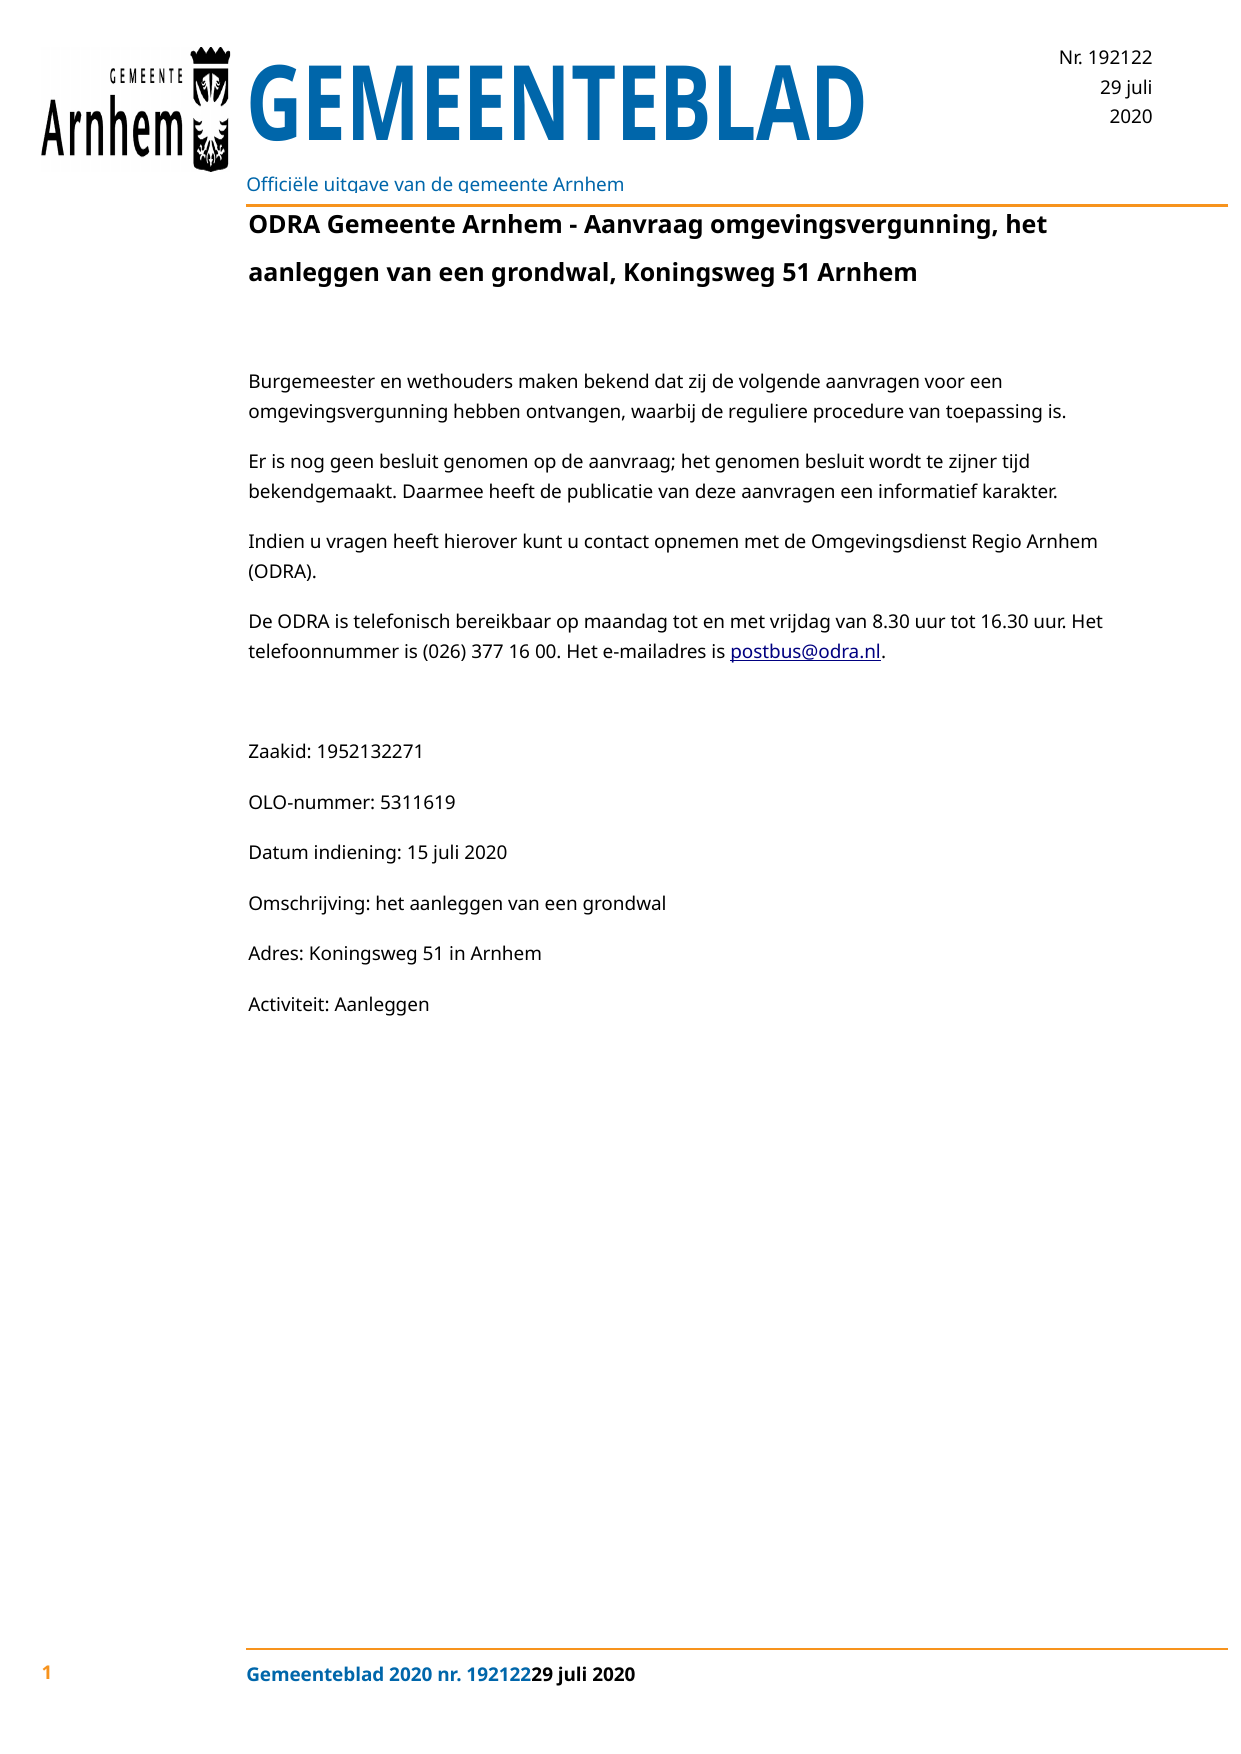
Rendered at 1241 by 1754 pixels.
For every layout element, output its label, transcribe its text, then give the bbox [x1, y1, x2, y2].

text Adres: Koningsweg 51 in Arnhem [248, 940, 1152, 966]
text Zaakid: 1952132271 [248, 739, 1152, 764]
picture [41, 47, 231, 172]
text OLO-nummer: 5311619 [248, 789, 1152, 815]
text Er is nog geen besluit genomen op de aanvraag; het genomen besluit wordt te zijner tijd bekendgemaakt. Daarmee heeft de publicatie van deze aanvragen een informatief karakter. [248, 448, 1152, 504]
text Indien u vragen heeft hierover kunt u contact opnemen met de Omgevingsdienst Regio Arnhem (ODRA). [248, 528, 1152, 584]
text ODRA Gemeente Arnhem - Aanvraag omgevingsvergunning, het aanleggen van een grondwal, Koningsweg 51 Arnhem [248, 207, 1152, 288]
text Activiteit: Aanleggen [248, 991, 1152, 1017]
text Omschrijving: het aanleggen van een grondwal [248, 890, 1152, 916]
text Datum indiening: 15 juli 2020 [248, 839, 1152, 865]
text Burgemeester en wethouders maken bekend dat zij de volgende aanvragen voor een omgevingsvergunning hebben ontvangen, waarbij de reguliere procedure van toepassing is. [248, 368, 1152, 424]
text De ODRA is telefonisch bereikbaar op maandag tot en met vrijdag van 8.30 uur tot 16.30 uur. Het telefoonnummer is (026) 377 16 00. Het e-mailadres is postbus@odra.nl. [248, 608, 1152, 664]
